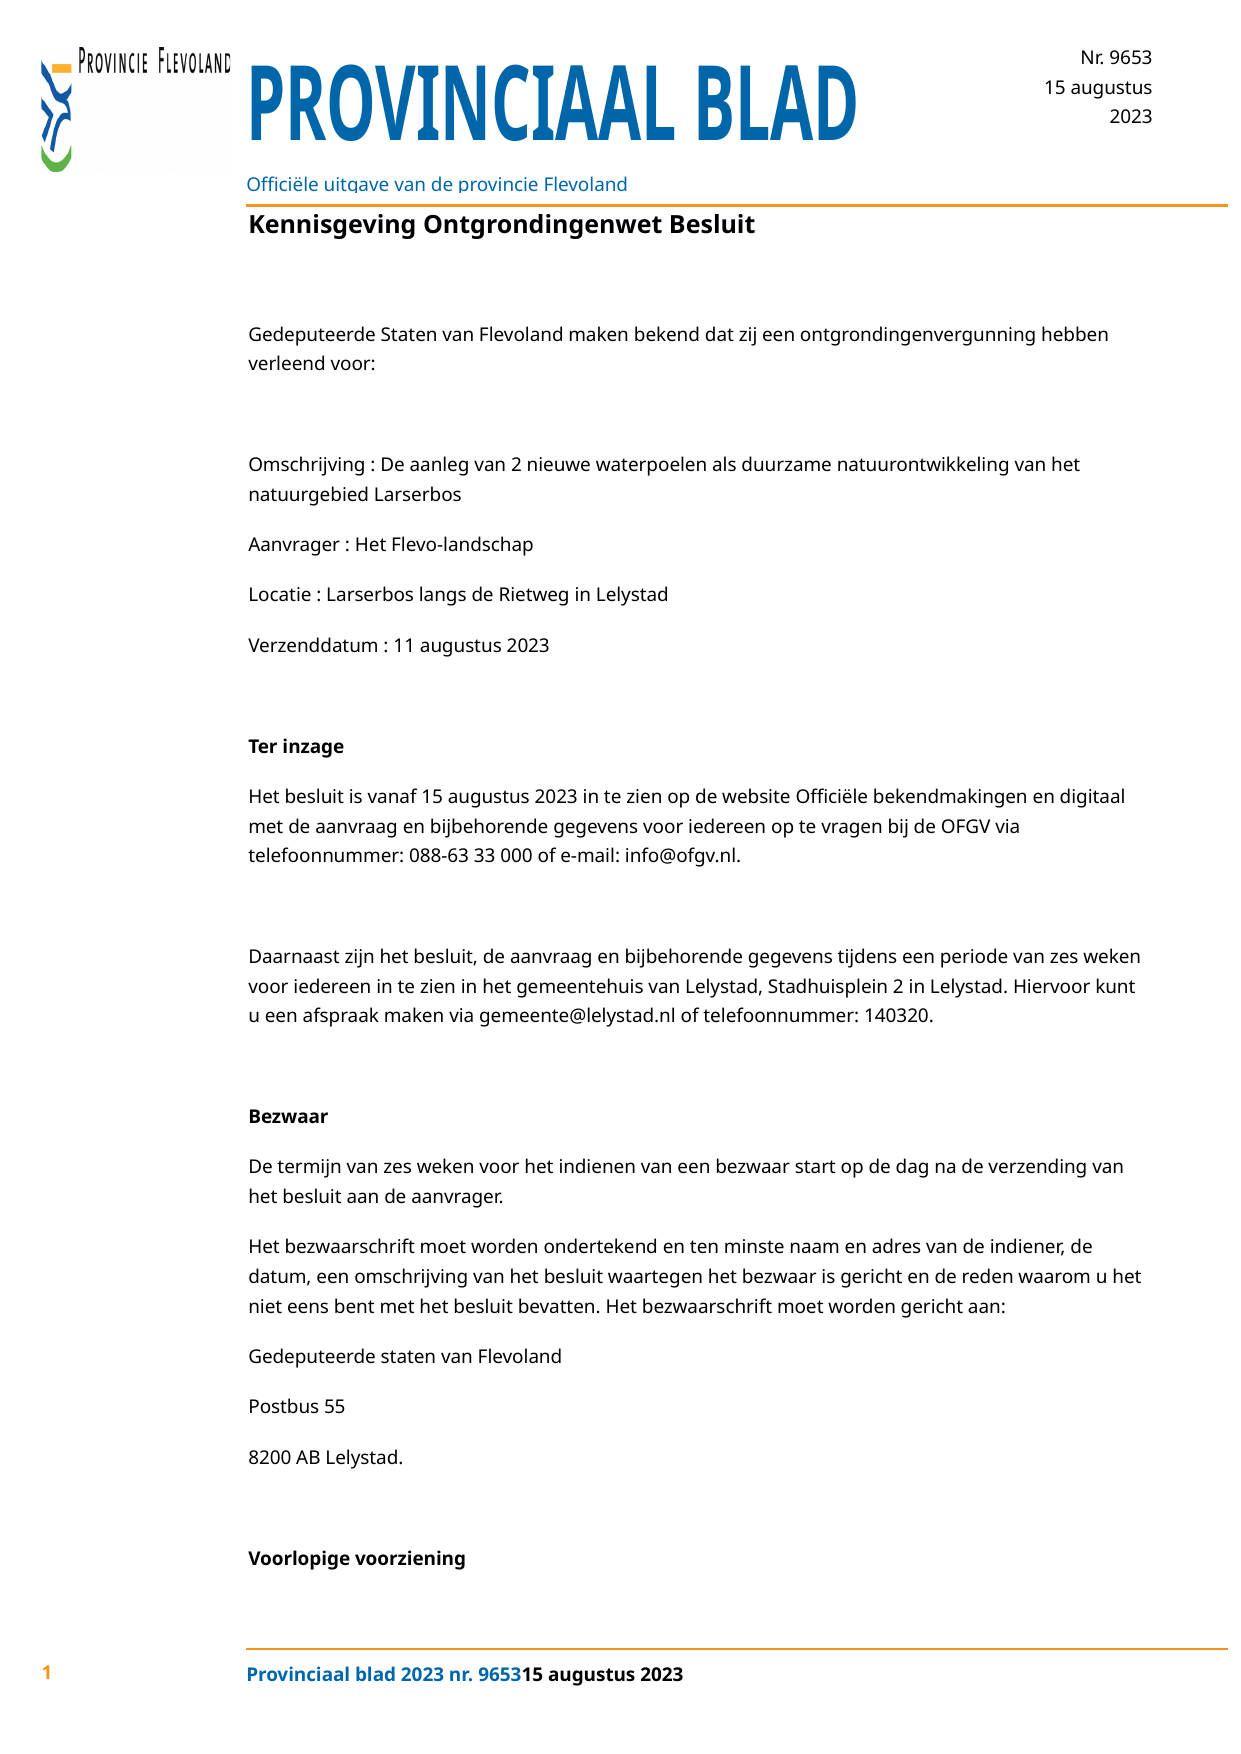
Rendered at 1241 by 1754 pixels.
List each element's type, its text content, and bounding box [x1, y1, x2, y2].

text Omschrijving : De aanleg van 2 nieuwe waterpoelen als duurzame natuurontwikkeling van het natuurgebied Larserbos [248, 451, 1152, 506]
text 8200 AB Lelystad. [248, 1444, 1152, 1470]
text Het besluit is vanaf 15 augustus 2023 in te zien op de website Officiële bekendmakingen en digitaal met de aanvraag en bijbehorende gegevens voor iedereen op te vragen bij de OFGV via telefoonnummer: 088-63 33 000 of e-mail: info@ofgv.nl. [248, 783, 1152, 868]
text Bezwaar [248, 1103, 1152, 1129]
text Gedeputeerde Staten van Flevoland maken bekend dat zij een ontgrondingenvergunning hebben verleend voor: [248, 321, 1152, 376]
text Locatie : Larserbos langs de Rietweg in Lelystad [248, 582, 1152, 607]
text Gedeputeerde staten van Flevoland [248, 1343, 1152, 1369]
picture [41, 47, 231, 172]
text Daarnaast zijn het besluit, de aanvraag en bijbehorende gegevens tijdens een periode van zes weken voor iedereen in te zien in het gemeentehuis van Lelystad, Stadhuisplein 2 in Lelystad. Hiervoor kunt u een afspraak maken via gemeente@lelystad.nl of telefoonnummer: 140320. [248, 943, 1152, 1028]
text Aanvrager : Het Flevo-landschap [248, 531, 1152, 557]
text Postbus 55 [248, 1394, 1152, 1419]
text Het bezwaarschrift moet worden ondertekend en ten minste naam en adres van de indiener, de datum, een omschrijving van het besluit waartegen het bezwaar is gericht en de reden waarom u het niet eens bent met het besluit bevatten. Het bezwaarschrift moet worden gericht aan: [248, 1234, 1152, 1318]
text Verzenddatum : 11 augustus 2023 [248, 632, 1152, 658]
text De termijn van zes weken voor het indienen van een bezwaar start op de dag na de verzending van het besluit aan de aanvrager. [248, 1154, 1152, 1209]
text Kennisgeving Ontgrondingenwet Besluit [248, 207, 1152, 241]
text Voorlopige voorziening [248, 1545, 1152, 1571]
text Ter inzage [248, 733, 1152, 758]
